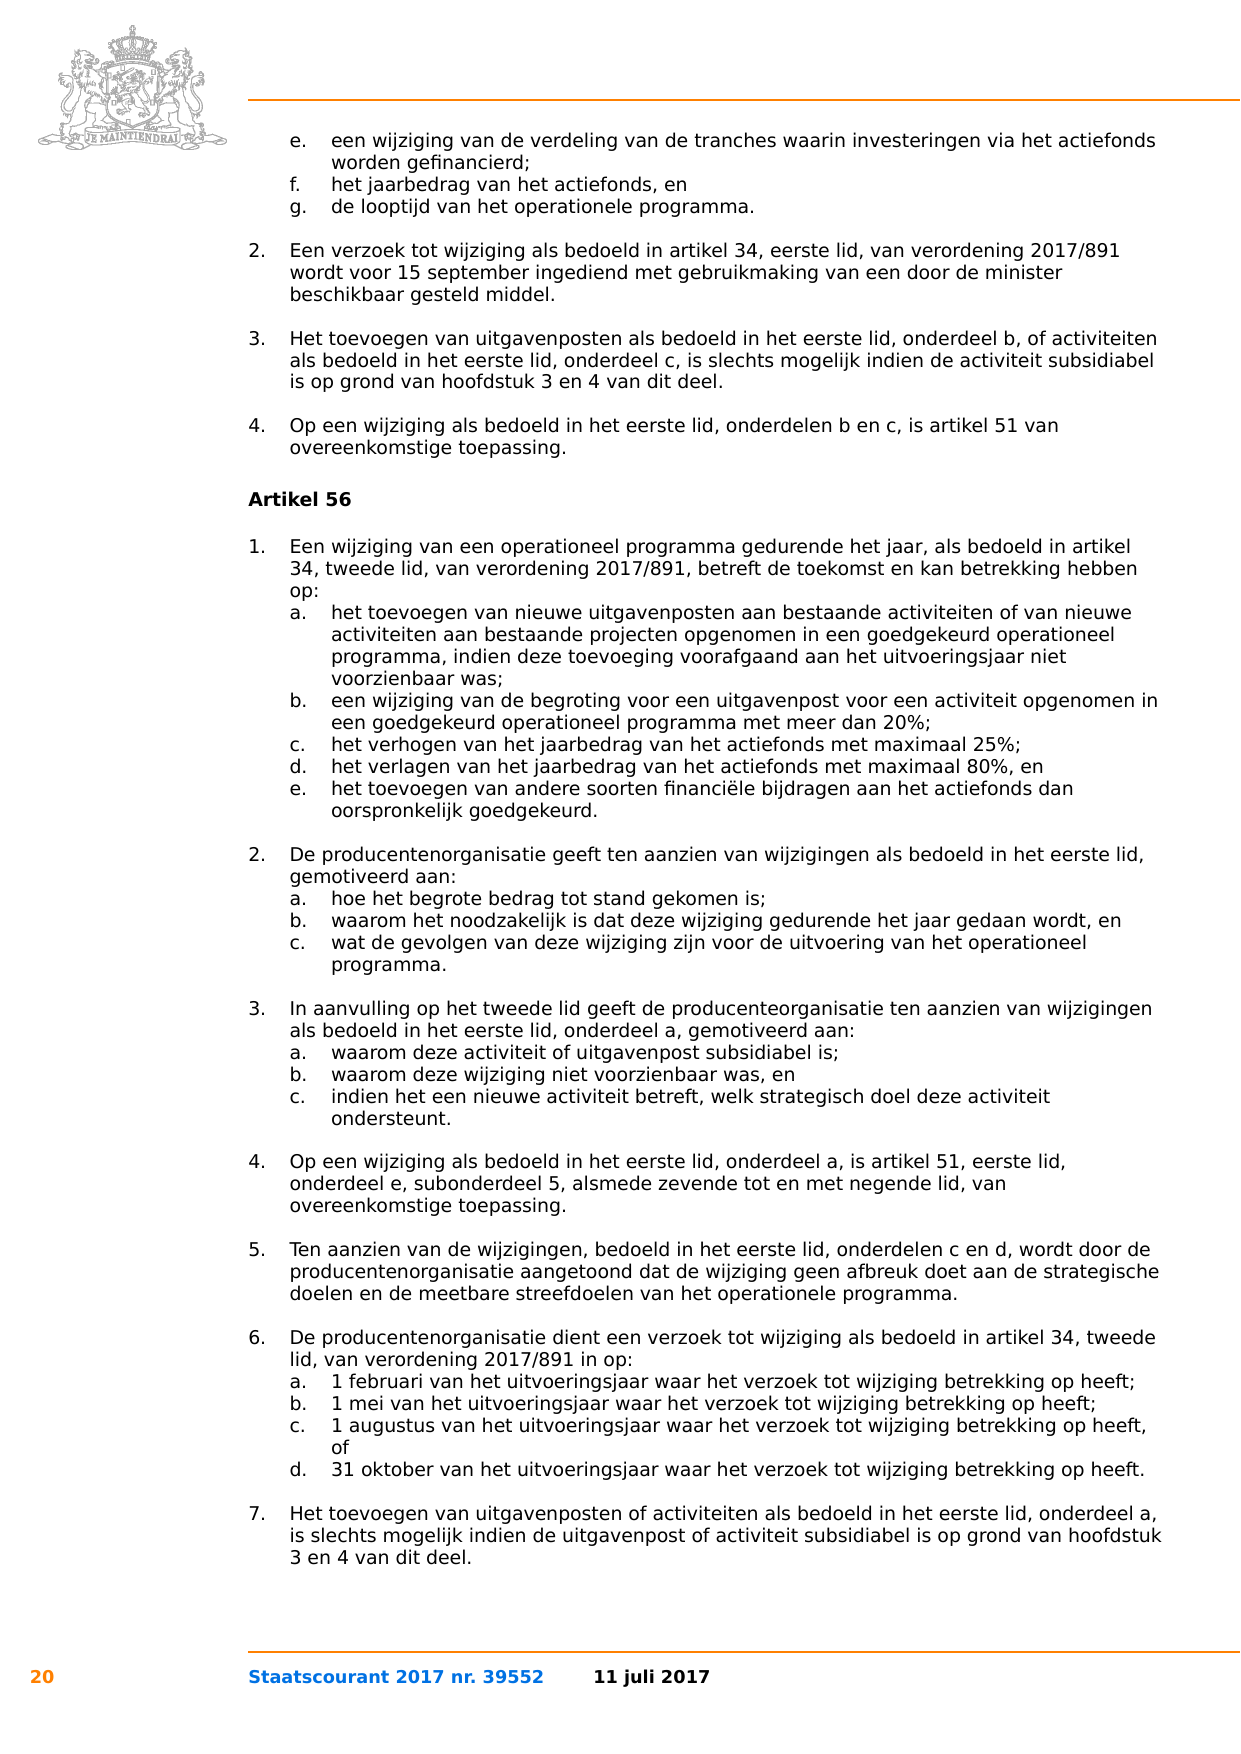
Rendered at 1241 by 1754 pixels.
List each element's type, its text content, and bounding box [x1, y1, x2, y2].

text f. het jaarbedrag van het actiefonds, en [289, 174, 1163, 196]
text 4. Op een wijziging als bedoeld in het eerste lid, onderdelen b en c, is artikel 51 van overeenkomstige toepassing. [248, 415, 1163, 459]
text c. 1 augustus van het uitvoeringsjaar waar het verzoek tot wijziging betrekking op heeft, of [289, 1415, 1163, 1459]
text b. waarom deze wijziging niet voorzienbaar was, en [289, 1063, 1163, 1086]
text g. de looptijd van het operationele programma. [289, 196, 1163, 218]
text c. indien het een nieuwe activiteit betreft, welk strategisch doel deze activiteit ondersteunt. [289, 1086, 1163, 1129]
text 5. Ten aanzien van de wijzigingen, bedoeld in het eerste lid, onderdelen c en d, wordt door de producentenorganisatie aangetoond dat de wijziging geen afbreuk doet aan de strategische doelen en de meetbare streefdoelen van het operationele programma. [248, 1239, 1163, 1305]
subtitle Artikel 56 [248, 489, 1163, 511]
text c. wat de gevolgen van deze wijziging zijn voor de uitvoering van het operationeel programma. [289, 932, 1163, 976]
text b. waarom het noodzakelijk is dat deze wijziging gedurende het jaar gedaan wordt, en [289, 910, 1163, 932]
text 2. Een verzoek tot wijziging als bedoeld in artikel 34, eerste lid, van verordening 2017/891 wordt voor 15 september ingediend met gebruikmaking van een door de minister beschikbaar gesteld middel. [248, 240, 1163, 306]
text e. het toevoegen van andere soorten financiële bijdragen aan het actiefonds dan oorspronkelijk goedgekeurd. [289, 778, 1163, 822]
text 1. Een wijziging van een operationeel programma gedurende het jaar, als bedoeld in artikel 34, tweede lid, van verordening 2017/891, betreft de toekomst en kan betrekking hebben op: [248, 536, 1163, 602]
text 4. Op een wijziging als bedoeld in het eerste lid, onderdeel a, is artikel 51, eerste lid, onderdeel e, subonderdeel 5, alsmede zevende tot en met negende lid, van overeenkomstige toepassing. [248, 1151, 1163, 1217]
text d. 31 oktober van het uitvoeringsjaar waar het verzoek tot wijziging betrekking op heeft. [289, 1459, 1163, 1481]
text b. een wijziging van de begroting voor een uitgavenpost voor een activiteit opgenomen in een goedgekeurd operationeel programma met meer dan 20%; [289, 690, 1163, 734]
text 6. De producentenorganisatie dient een verzoek tot wijziging als bedoeld in artikel 34, tweede lid, van verordening 2017/891 in op: [248, 1327, 1163, 1371]
text 3. In aanvulling op het tweede lid geeft de producenteorganisatie ten aanzien van wijzigingen als bedoeld in het eerste lid, onderdeel a, gemotiveerd aan: [248, 998, 1163, 1042]
text e. een wijziging van de verdeling van de tranches waarin investeringen via het actiefonds worden gefinancierd; [289, 130, 1163, 174]
text c. het verhogen van het jaarbedrag van het actiefonds met maximaal 25%; [289, 734, 1163, 756]
text a. het toevoegen van nieuwe uitgavenposten aan bestaande activiteiten of van nieuwe activiteiten aan bestaande projecten opgenomen in een goedgekeurd operationeel programma, indien deze toevoeging voorafgaand aan het uitvoeringsjaar niet voorzienbaar was; [289, 602, 1163, 690]
text 2. De producentenorganisatie geeft ten aanzien van wijzigingen als bedoeld in het eerste lid, gemotiveerd aan: [248, 844, 1163, 888]
text b. 1 mei van het uitvoeringsjaar waar het verzoek tot wijziging betrekking op heeft; [289, 1393, 1163, 1415]
text a. waarom deze activiteit of uitgavenpost subsidiabel is; [289, 1042, 1163, 1063]
text d. het verlagen van het jaarbedrag van het actiefonds met maximaal 80%, en [289, 756, 1163, 778]
text a. 1 februari van het uitvoeringsjaar waar het verzoek tot wijziging betrekking op heeft; [289, 1371, 1163, 1393]
text a. hoe het begrote bedrag tot stand gekomen is; [289, 888, 1163, 910]
picture [38, 25, 227, 150]
text 3. Het toevoegen van uitgavenposten als bedoeld in het eerste lid, onderdeel b, of activiteiten als bedoeld in het eerste lid, onderdeel c, is slechts mogelijk indien de activiteit subsidiabel is op grond van hoofdstuk 3 en 4 van dit deel. [248, 327, 1163, 393]
text 7. Het toevoegen van uitgavenposten of activiteiten als bedoeld in het eerste lid, onderdeel a, is slechts mogelijk indien de uitgavenpost of activiteit subsidiabel is op grond van hoofdstuk 3 en 4 van dit deel. [248, 1503, 1163, 1569]
